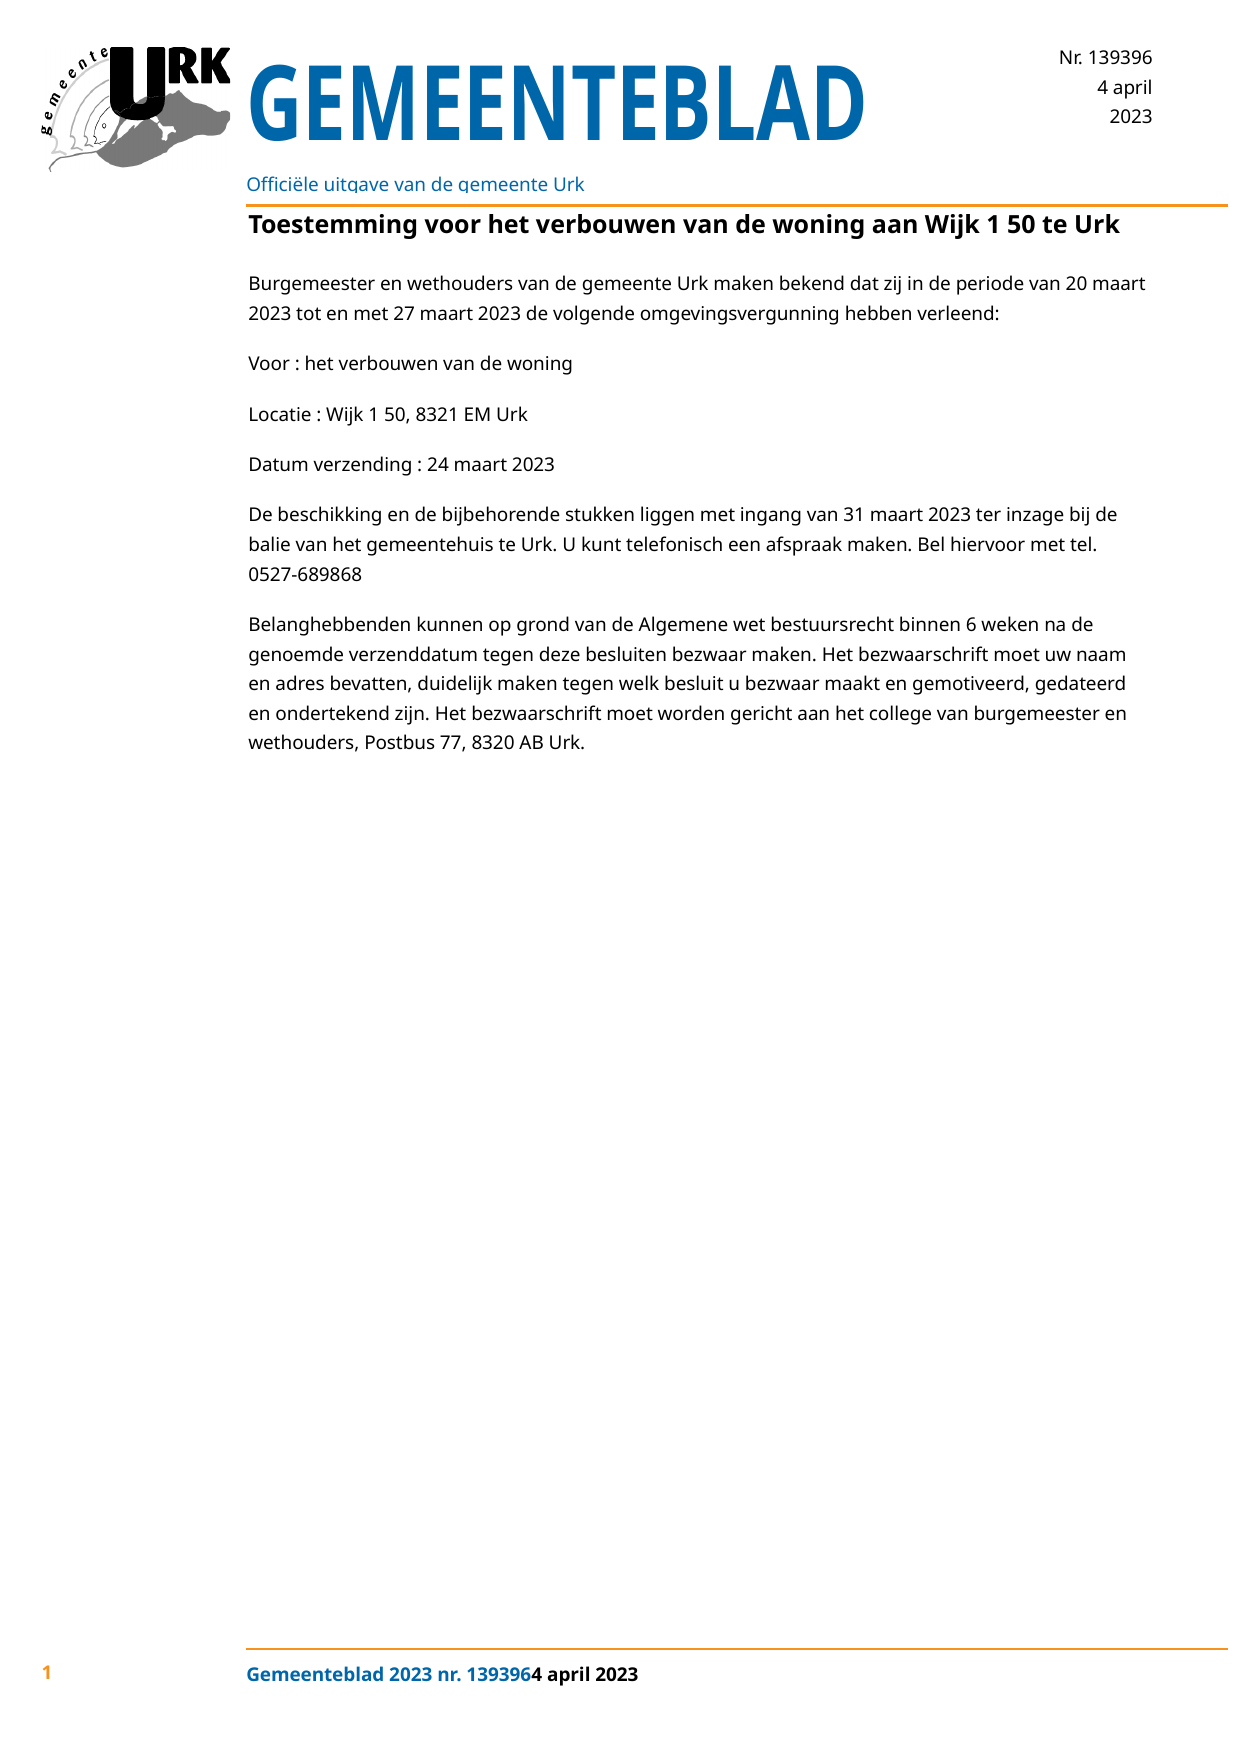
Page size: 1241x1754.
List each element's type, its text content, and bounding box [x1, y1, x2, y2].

text Locatie : Wijk 1 50, 8321 EM Urk [248, 401, 1152, 426]
text Belanghebbenden kunnen op grond van de Algemene wet bestuursrecht binnen 6 weken na de genoemde verzenddatum tegen deze besluiten bezwaar maken. Het bezwaarschrift moet uw naam en adres bevatten, duidelijk maken tegen welk besluit u bezwaar maakt en gemotiveerd, gedateerd en ondertekend zijn. Het bezwaarschrift moet worden gericht aan het college van burgemeester en wethouders, Postbus 77, 8320 AB Urk. [248, 611, 1152, 755]
text Voor : het verbouwen van de woning [248, 350, 1152, 376]
text Datum verzending : 24 maart 2023 [248, 451, 1152, 477]
text Burgemeester en wethouders van de gemeente Urk maken bekend dat zij in de periode van 20 maart 2023 tot en met 27 maart 2023 de volgende omgevingsvergunning hebben verleend: [248, 270, 1152, 326]
text Toestemming voor het verbouwen van de woning aan Wijk 1 50 te Urk [248, 207, 1152, 241]
text De beschikking en de bijbehorende stukken liggen met ingang van 31 maart 2023 ter inzage bij de balie van het gemeentehuis te Urk. U kunt telefonisch een afspraak maken. Bel hiervoor met tel. 0527-689868 [248, 502, 1152, 586]
picture [41, 47, 231, 172]
